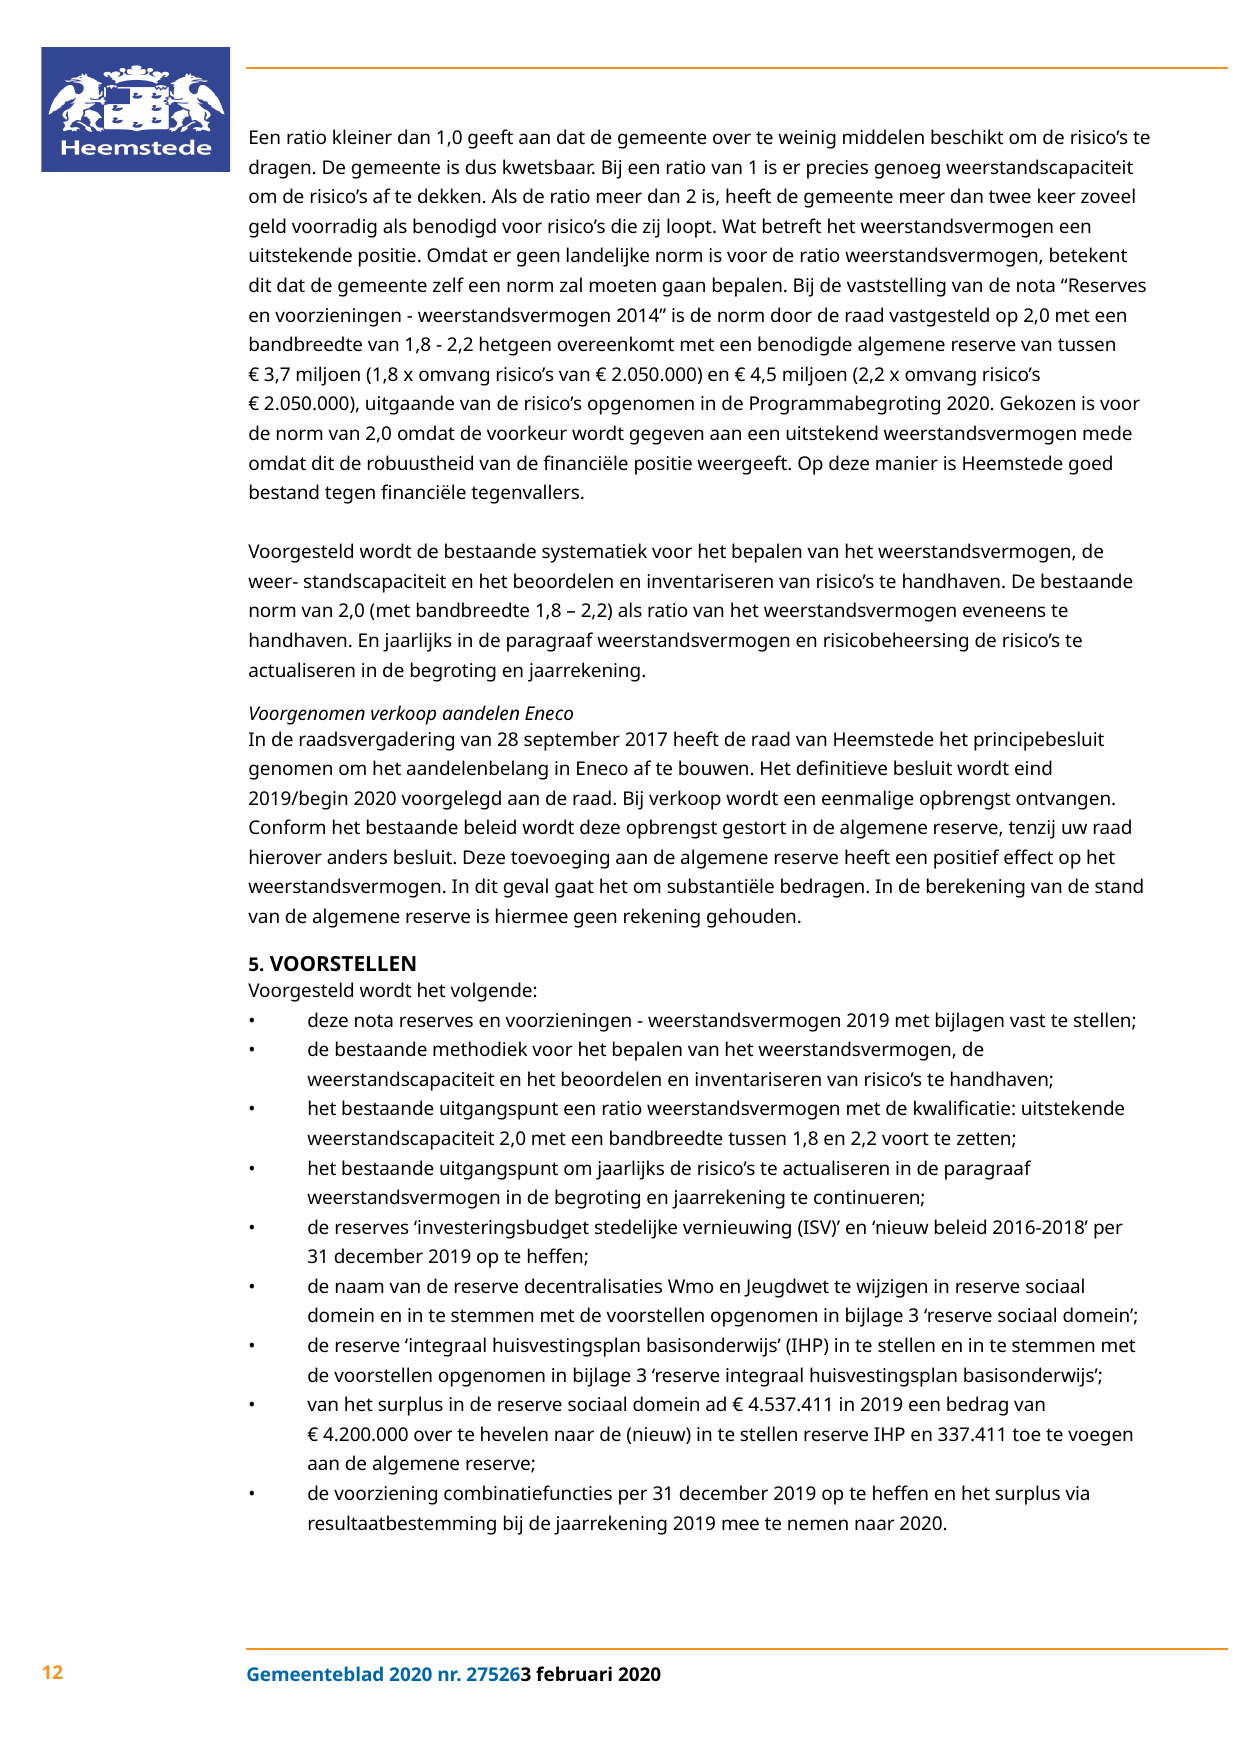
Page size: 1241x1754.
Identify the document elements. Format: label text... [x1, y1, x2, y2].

list de reserve ‘integraal huisvestingsplan basisonderwijs’ (IHP) in te stellen en in te stemmen met de voorstellen opgenomen in bijlage 3 ‘reserve integraal huisvestingsplan basisonderwijs’; [248, 1332, 1152, 1388]
text Voorgesteld wordt het volgende: [248, 977, 1152, 1003]
text Voorgesteld wordt de bestaande systematiek voor het bepalen van het weerstandsvermogen, de weer- standscapaciteit en het beoordelen en inventariseren van risico’s te handhaven. De bestaande norm van 2,0 (met bandbreedte 1,8 – 2,2) als ratio van het weerstandsvermogen eveneens te handhaven. En jaarlijks in de paragraaf weerstandsvermogen en risicobeheersing de risico’s te actualiseren in de begroting en jaarrekening. [248, 538, 1152, 683]
text Voorgenomen verkoop aandelen Eneco [248, 700, 1152, 726]
list deze nota reserves en voorzieningen - weerstandsvermogen 2019 met bijlagen vast te stellen; [248, 1007, 1152, 1033]
text In de raadsvergadering van 28 september 2017 heeft de raad van Heemstede het principebesluit genomen om het aandelenbelang in Eneco af te bouwen. Het definitieve besluit wordt eind 2019/begin 2020 voorgelegd aan de raad. Bij verkoop wordt een eenmalige opbrengst ontvangen. Conform het bestaande beleid wordt deze opbrengst gestort in de algemene reserve, tenzij uw raad hierover anders besluit. Deze toevoeging aan de algemene reserve heeft een positief effect op het weerstandsvermogen. In dit geval gaat het om substantiële bedragen. In de berekening van de stand van de algemene reserve is hiermee geen rekening gehouden. [248, 726, 1152, 929]
list van het surplus in de reserve sociaal domein ad € 4.537.411 in 2019 een bedrag van € 4.200.000 over te hevelen naar de (nieuw) in te stellen reserve IHP en 337.411 toe te voegen aan de algemene reserve; [248, 1391, 1152, 1476]
list de reserves ‘investeringsbudget stedelijke vernieuwing (ISV)’ en ‘nieuw beleid 2016-2018’ per 31 december 2019 op te heffen; [248, 1214, 1152, 1269]
text 5. VOORSTELLEN [248, 949, 1152, 977]
list het bestaande uitgangspunt een ratio weerstandsvermogen met de kwalificatie: uitstekende weerstandscapaciteit 2,0 met een bandbreedte tussen 1,8 en 2,2 voort te zetten; [248, 1096, 1152, 1151]
list de bestaande methodiek voor het bepalen van het weerstandsvermogen, de weerstandscapaciteit en het beoordelen en inventariseren van risico’s te handhaven; [248, 1036, 1152, 1092]
list de naam van de reserve decentralisaties Wmo en Jeugdwet te wijzigen in reserve sociaal domein en in te stemmen met de voorstellen opgenomen in bijlage 3 ‘reserve sociaal domein’; [248, 1273, 1152, 1328]
text Een ratio kleiner dan 1,0 geeft aan dat de gemeente over te weinig middelen beschikt om de risico’s te dragen. De gemeente is dus kwetsbaar. Bij een ratio van 1 is er precies genoeg weerstandscapaciteit om de risico’s af te dekken. Als de ratio meer dan 2 is, heeft de gemeente meer dan twee keer zoveel geld voorradig als benodigd voor risico’s die zij loopt. Wat betreft het weerstandsvermogen een uitstekende positie. Omdat er geen landelijke norm is voor de ratio weerstandsvermogen, betekent dit dat de gemeente zelf een norm zal moeten gaan bepalen. Bij de vaststelling van de nota “Reserves en voorzieningen - weerstandsvermogen 2014” is de norm door de raad vastgesteld op 2,0 met een bandbreedte van 1,8 - 2,2 hetgeen overeenkomt met een benodigde algemene reserve van tussen € 3,7 miljoen (1,8 x omvang risico’s van € 2.050.000) en € 4,5 miljoen (2,2 x omvang risico’s € 2.050.000), uitgaande van de risico’s opgenomen in de Programmabegroting 2020. Gekozen is voor de norm van 2,0 omdat de voorkeur wordt gegeven aan een uitstekend weerstandsvermogen mede omdat dit de robuustheid van de financiële positie weergeeft. Op deze manier is Heemstede goed bestand tegen financiële tegenvallers. [248, 124, 1152, 505]
list de voorziening combinatiefuncties per 31 december 2019 op te heffen en het surplus via resultaatbestemming bij de jaarrekening 2019 mee te nemen naar 2020. [248, 1480, 1152, 1536]
list het bestaande uitgangspunt om jaarlijks de risico’s te actualiseren in de paragraaf weerstandsvermogen in de begroting en jaarrekening te continueren; [248, 1155, 1152, 1210]
picture [41, 47, 231, 172]
